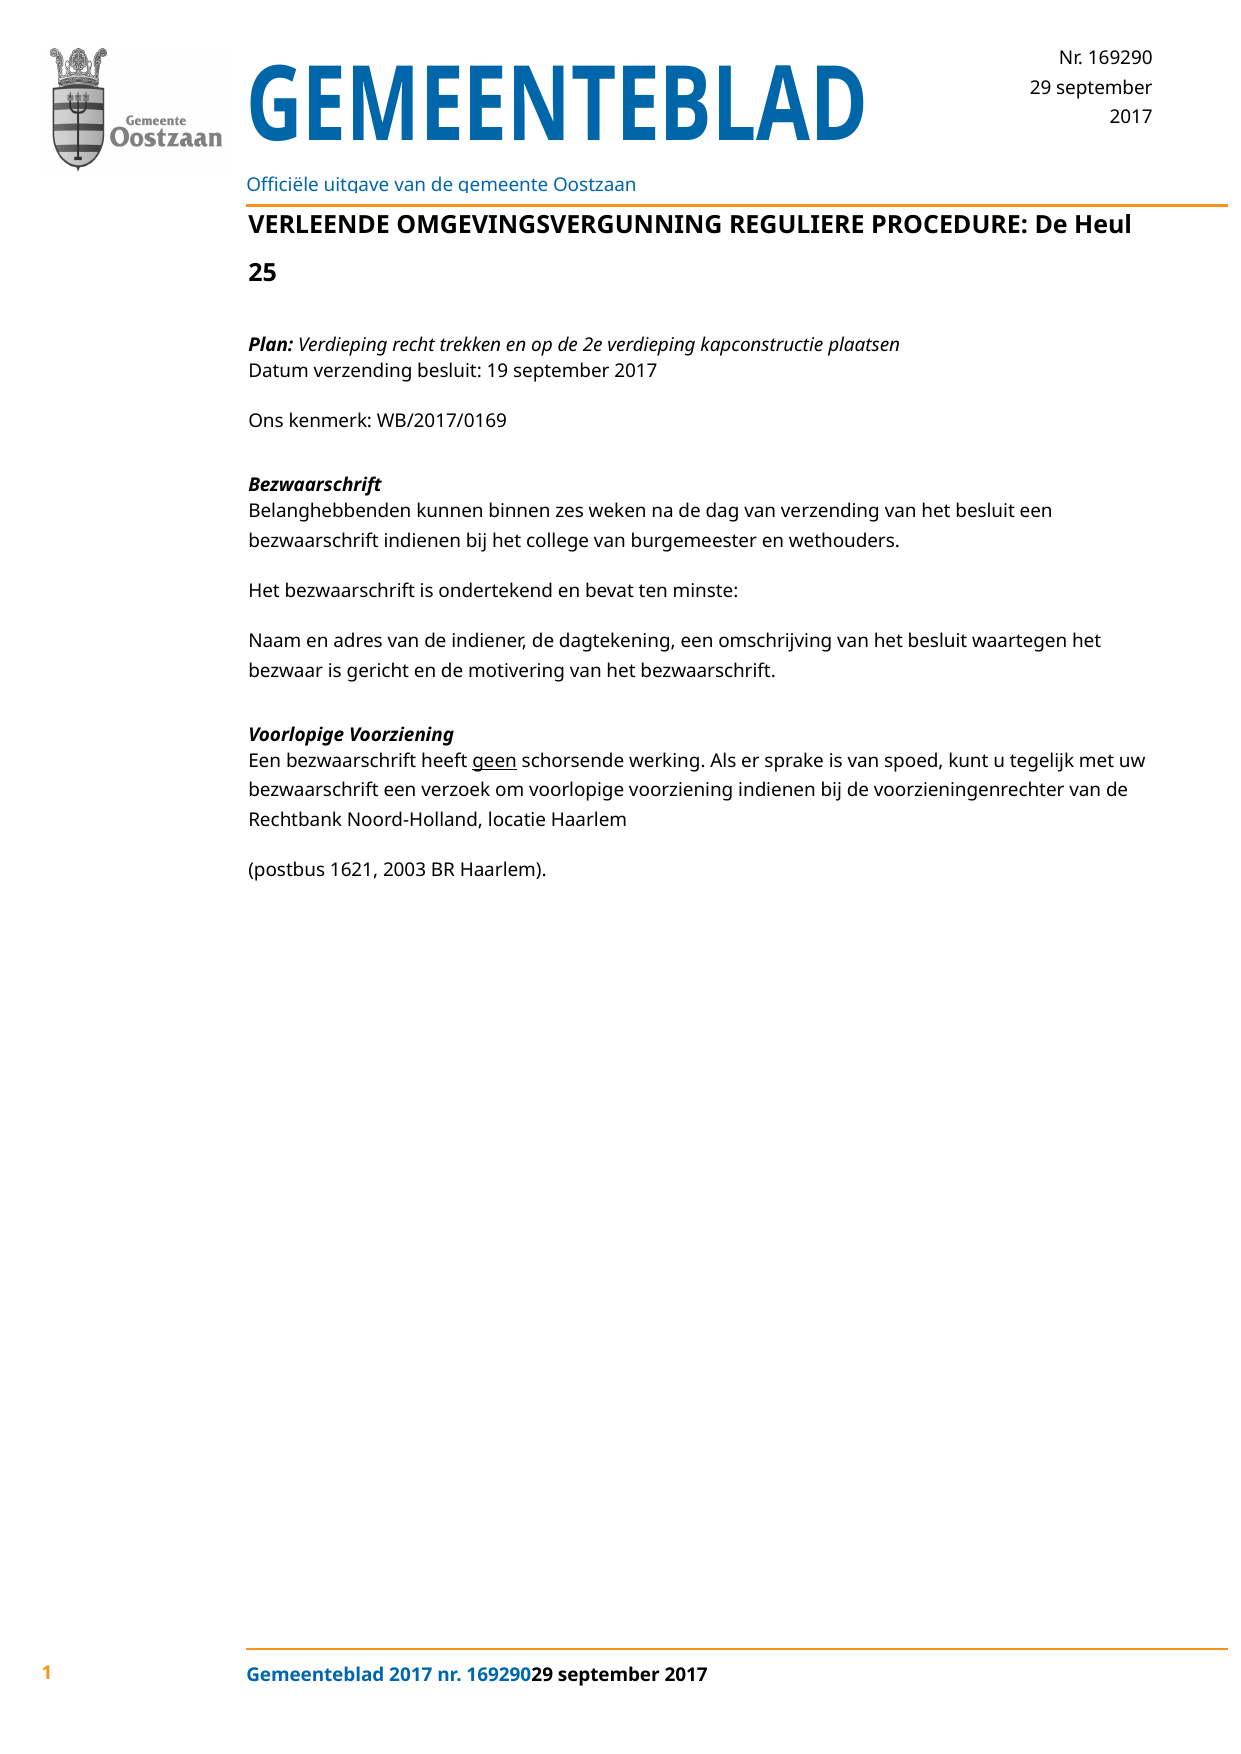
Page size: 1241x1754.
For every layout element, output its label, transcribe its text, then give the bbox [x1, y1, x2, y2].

text Naam en adres van de indiener, de dagtekening, een omschrijving van het besluit waartegen het bezwaar is gericht en de motivering van het bezwaarschrift. [248, 628, 1152, 683]
text Ons kenmerk: WB/2017/0169 [248, 408, 1152, 433]
picture [41, 47, 231, 172]
text Voorlopige Voorziening [248, 721, 1152, 747]
text VERLEENDE OMGEVINGSVERGUNNING REGULIERE PROCEDURE: De Heul 25 [248, 207, 1152, 288]
text Plan: Verdieping recht trekken en op de 2e verdieping kapconstructie plaatsen [248, 331, 1152, 357]
text Een bezwaarschrift heeft geen schorsende werking. Als er sprake is van spoed, kunt u tegelijk met uw bezwaarschrift een verzoek om voorlopige voorziening indienen bij de voorzieningenrechter van de Rechtbank Noord-Holland, locatie Haarlem [248, 747, 1152, 832]
text Belanghebbenden kunnen binnen zes weken na de dag van verzending van het besluit een bezwaarschrift indienen bij het college van burgemeester en wethouders. [248, 497, 1152, 553]
text Datum verzending besluit: 19 september 2017 [248, 357, 1152, 383]
text Bezwaarschrift [248, 472, 1152, 497]
text (postbus 1621, 2003 BR Haarlem). [248, 857, 1152, 882]
text Het bezwaarschrift is ondertekend en bevat ten minste: [248, 577, 1152, 603]
